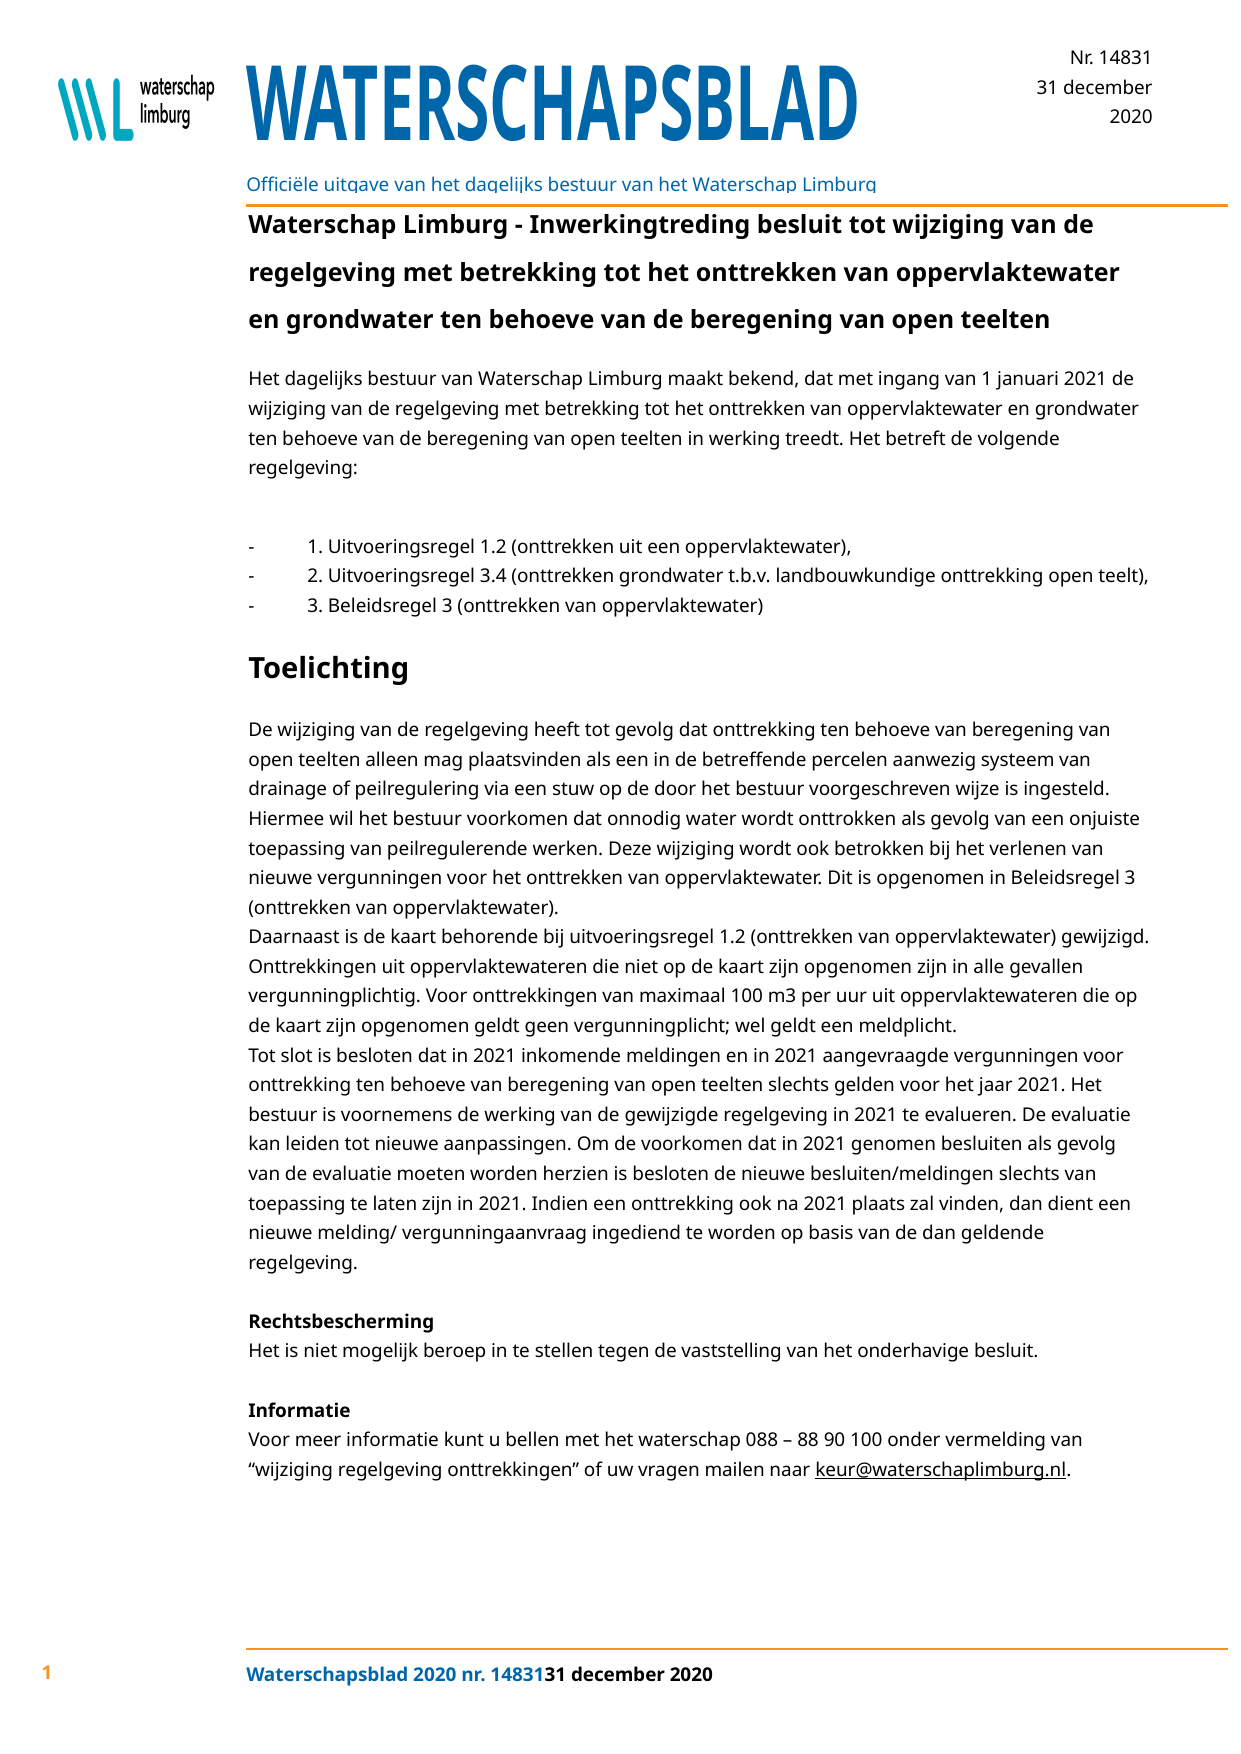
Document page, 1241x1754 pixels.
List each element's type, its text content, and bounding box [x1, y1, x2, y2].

text Tot slot is besloten dat in 2021 inkomende meldingen en in 2021 aangevraagde vergunningen voor onttrekking ten behoeve van beregening van open teelten slechts gelden voor het jaar 2021. Het bestuur is voornemens de werking van de gewijzigde regelgeving in 2021 te evalueren. De evaluatie kan leiden tot nieuwe aanpassingen. Om de voorkomen dat in 2021 genomen besluiten als gevolg van de evaluatie moeten worden herzien is besloten de nieuwe besluiten/meldingen slechts van toepassing te laten zijn in 2021. Indien een onttrekking ook na 2021 plaats zal vinden, dan dient een nieuwe melding/ vergunningaanvraag ingediend te worden op basis van de dan geldende regelgeving. [248, 1042, 1152, 1275]
list 2. Uitvoeringsregel 3.4 (onttrekken grondwater t.b.v. landbouwkundige onttrekking open teelt), [248, 563, 1152, 588]
text De wijziging van de regelgeving heeft tot gevolg dat onttrekking ten behoeve van beregening van open teelten alleen mag plaatsvinden als een in de betreffende percelen aanwezig systeem van drainage of peilregulering via een stuw op de door het bestuur voorgeschreven wijze is ingesteld. Hiermee wil het bestuur voorkomen dat onnodig water wordt onttrokken als gevolg van een onjuiste toepassing van peilregulerende werken. Deze wijziging wordt ook betrokken bij het verlenen van nieuwe vergunningen voor het onttrekken van oppervlaktewater. Dit is opgenomen in Beleidsregel 3 (onttrekken van oppervlaktewater). [248, 716, 1152, 920]
text Het dagelijks bestuur van Waterschap Limburg maakt bekend, dat met ingang van 1 januari 2021 de wijziging van de regelgeving met betrekking tot het onttrekken van oppervlaktewater en grondwater ten behoeve van de beregening van open teelten in werking treedt. Het betreft de volgende regelgeving: [248, 366, 1152, 480]
list 1. Uitvoeringsregel 1.2 (onttrekken uit een oppervlaktewater), [248, 533, 1152, 559]
text Daarnaast is de kaart behorende bij uitvoeringsregel 1.2 (onttrekken van oppervlaktewater) gewijzigd. Onttrekkingen uit oppervlaktewateren die niet op de kaart zijn opgenomen zijn in alle gevallen vergunningplichtig. Voor onttrekkingen van maximaal 100 m3 per uur uit oppervlaktewateren die op de kaart zijn opgenomen geldt geen vergunningplicht; wel geldt een meldplicht. [248, 923, 1152, 1038]
text Het is niet mogelijk beroep in te stellen tegen de vaststelling van het onderhavige besluit. [248, 1338, 1152, 1363]
text Toelichting [248, 648, 1152, 687]
picture [41, 47, 231, 172]
text Informatie [248, 1397, 1152, 1423]
text Rechtsbescherming [248, 1308, 1152, 1334]
text Waterschap Limburg - Inwerkingtreding besluit tot wijziging van de regelgeving met betrekking tot het onttrekken van oppervlaktewater en grondwater ten behoeve van de beregening van open teelten [248, 207, 1152, 336]
list 3. Beleidsregel 3 (onttrekken van oppervlaktewater) [248, 592, 1152, 618]
text Voor meer informatie kunt u bellen met het waterschap 088 – 88 90 100 onder vermelding van “wijziging regelgeving onttrekkingen” of uw vragen mailen naar keur@waterschaplimburg.nl. [248, 1426, 1152, 1482]
